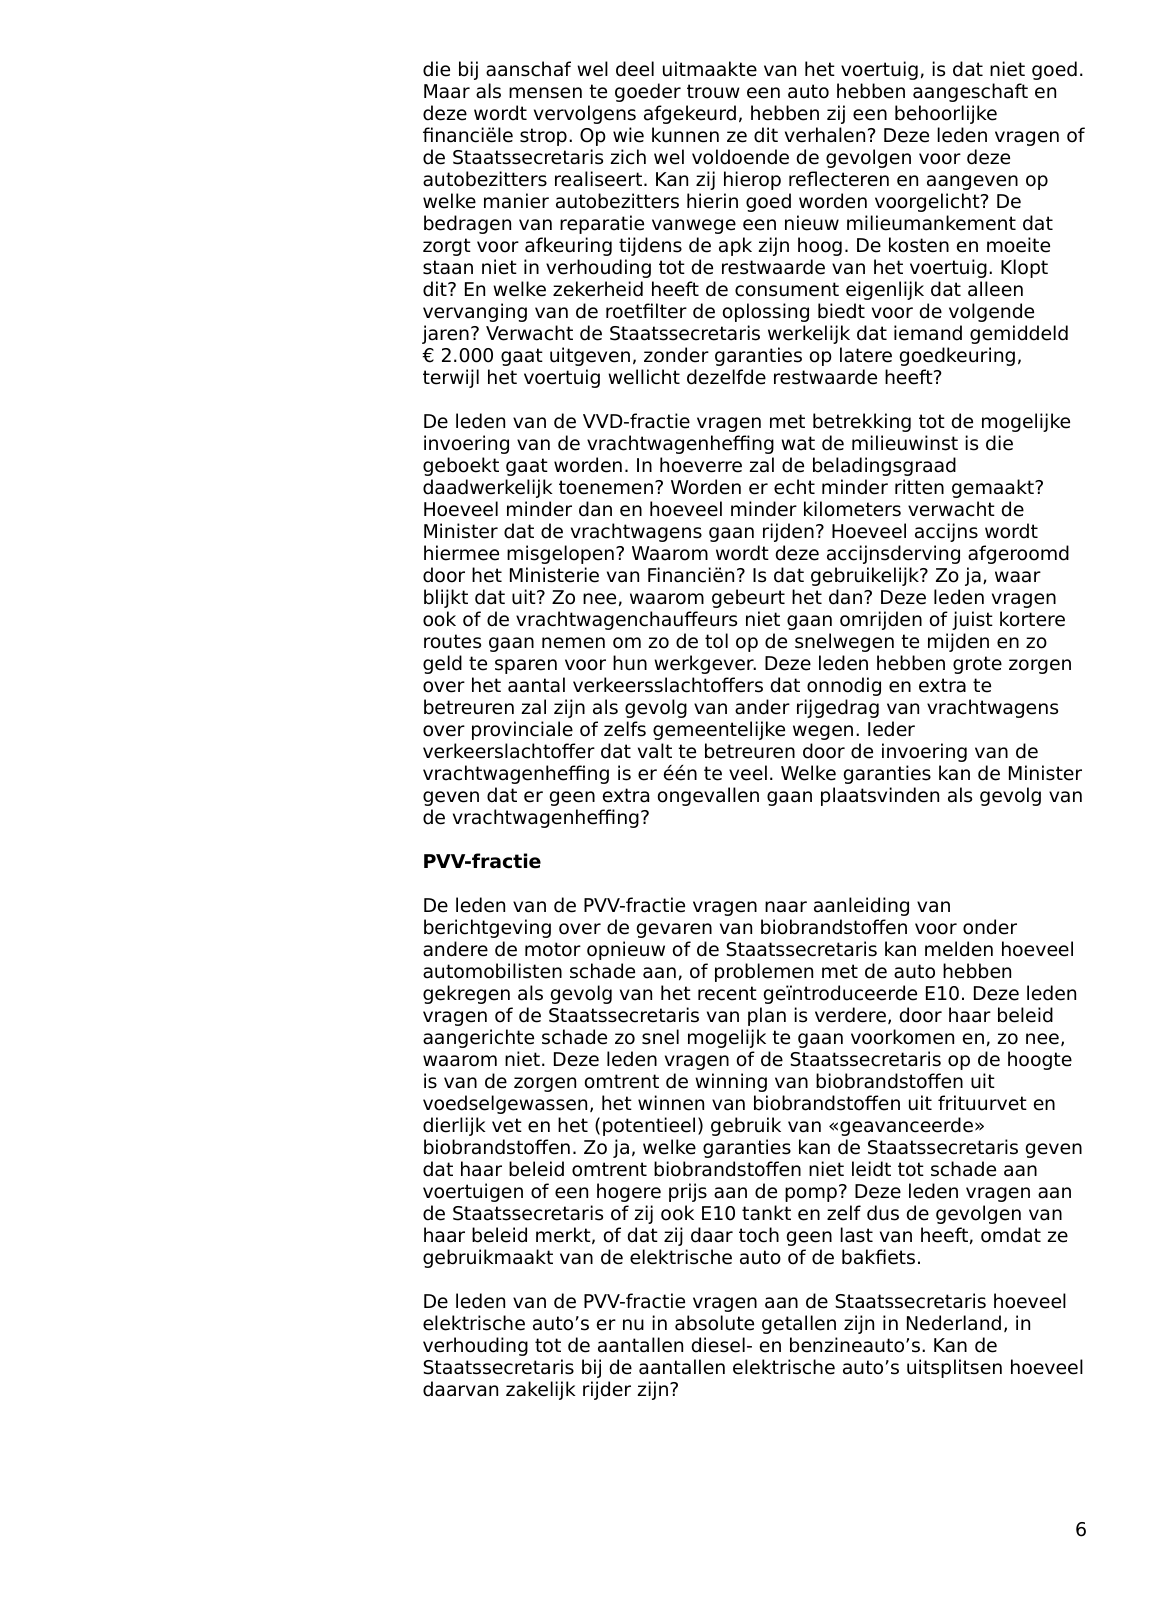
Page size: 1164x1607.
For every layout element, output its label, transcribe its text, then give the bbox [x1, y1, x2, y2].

text De leden van de VVD-fractie vragen met betrekking tot de mogelijke invoering van de vrachtwagenheffing wat de milieuwinst is die geboekt gaat worden. In hoeverre zal de beladingsgraad daadwerkelijk toenemen? Worden er echt minder ritten gemaakt? Hoeveel minder dan en hoeveel minder kilometers verwacht de Minister dat de vrachtwagens gaan rijden? Hoeveel accijns wordt hiermee misgelopen? Waarom wordt deze accijnsderving afgeroomd door het Ministerie van Financiën? Is dat gebruikelijk? Zo ja, waar blijkt dat uit? Zo nee, waarom gebeurt het dan? Deze leden vragen ook of de vrachtwagenchauffeurs niet gaan omrijden of juist kortere routes gaan nemen om zo de tol op de snelwegen te mijden en zo geld te sparen voor hun werkgever. Deze leden hebben grote zorgen over het aantal verkeersslachtoffers dat onnodig en extra te betreuren zal zijn als gevolg van ander rijgedrag van vrachtwagens over provinciale of zelfs gemeentelijke wegen. Ieder verkeerslachtoffer dat valt te betreuren door de invoering van de vrachtwagenheffing is er één te veel. Welke garanties kan de Minister geven dat er geen extra ongevallen gaan plaatsvinden als gevolg van de vrachtwagenheffing? [422, 411, 1087, 828]
text De leden van de PVV-fractie vragen aan de Staatssecretaris hoeveel elektrische auto’s er nu in absolute getallen zijn in Nederland, in verhouding tot de aantallen diesel- en benzineauto’s. Kan de Staatssecretaris bij de aantallen elektrische auto’s uitsplitsen hoeveel daarvan zakelijk rijder zijn? [422, 1291, 1087, 1401]
text die bij aanschaf wel deel uitmaakte van het voertuig, is dat niet goed. Maar als mensen te goeder trouw een auto hebben aangeschaft en deze wordt vervolgens afgekeurd, hebben zij een behoorlijke financiële strop. Op wie kunnen ze dit verhalen? Deze leden vragen of de Staatssecretaris zich wel voldoende de gevolgen voor deze autobezitters realiseert. Kan zij hierop reflecteren en aangeven op welke manier autobezitters hierin goed worden voorgelicht? De bedragen van reparatie vanwege een nieuw milieumankement dat zorgt voor afkeuring tijdens de apk zijn hoog. De kosten en moeite staan niet in verhouding tot de restwaarde van het voertuig. Klopt dit? En welke zekerheid heeft de consument eigenlijk dat alleen vervanging van de roetfilter de oplossing biedt voor de volgende jaren? Verwacht de Staatssecretaris werkelijk dat iemand gemiddeld € 2.000 gaat uitgeven, zonder garanties op latere goedkeuring, terwijl het voertuig wellicht dezelfde restwaarde heeft? [422, 59, 1087, 389]
subtitle PVV-fractie [422, 851, 1087, 873]
text De leden van de PVV-fractie vragen naar aanleiding van berichtgeving over de gevaren van biobrandstoffen voor onder andere de motor opnieuw of de Staatssecretaris kan melden hoeveel automobilisten schade aan, of problemen met de auto hebben gekregen als gevolg van het recent geïntroduceerde E10. Deze leden vragen of de Staatssecretaris van plan is verdere, door haar beleid aangerichte schade zo snel mogelijk te gaan voorkomen en, zo nee, waarom niet. Deze leden vragen of de Staatssecretaris op de hoogte is van de zorgen omtrent de winning van biobrandstoffen uit voedselgewassen, het winnen van biobrandstoffen uit frituurvet en dierlijk vet en het (potentieel) gebruik van «geavanceerde» biobrandstoffen. Zo ja, welke garanties kan de Staatssecretaris geven dat haar beleid omtrent biobrandstoffen niet leidt tot schade aan voertuigen of een hogere prijs aan de pomp? Deze leden vragen aan de Staatssecretaris of zij ook E10 tankt en zelf dus de gevolgen van haar beleid merkt, of dat zij daar toch geen last van heeft, omdat ze gebruikmaakt van de elektrische auto of de bakfiets. [422, 895, 1087, 1268]
